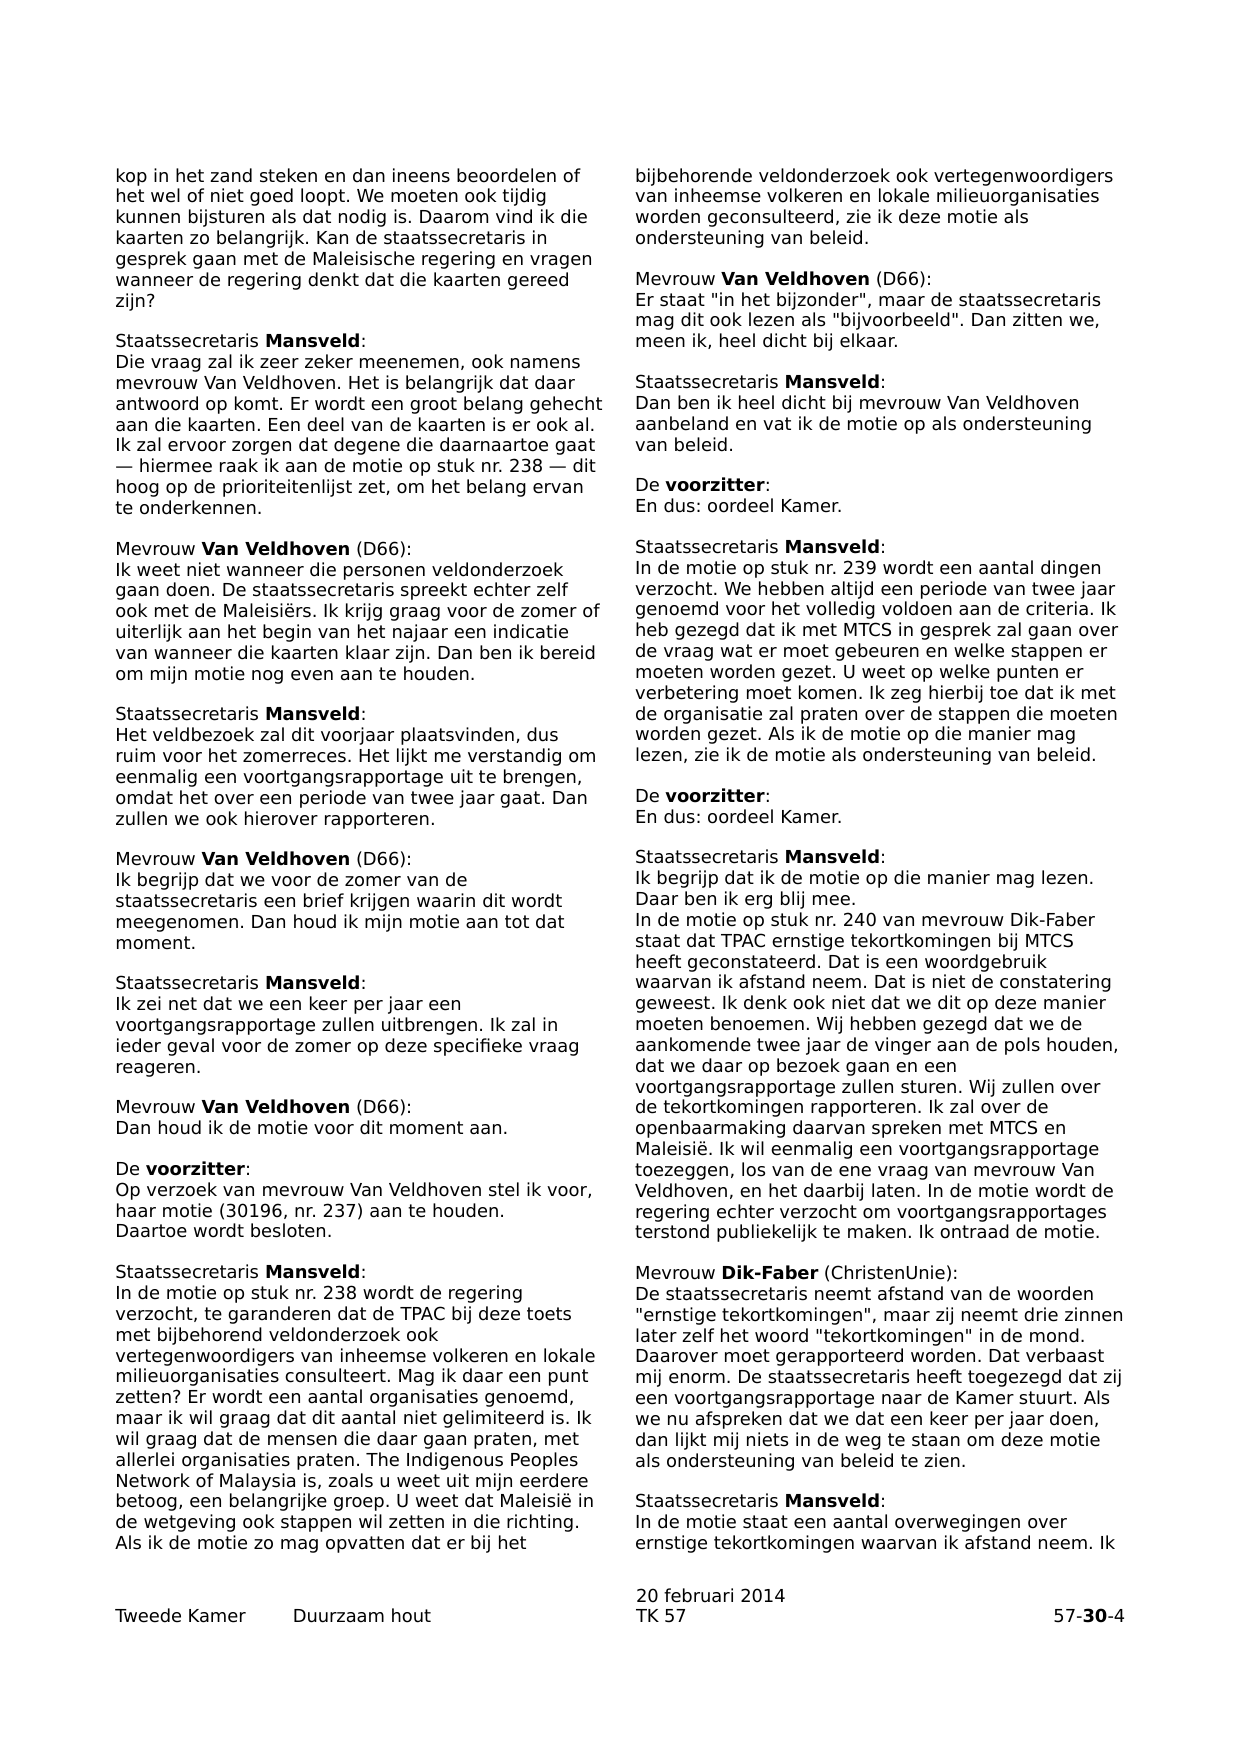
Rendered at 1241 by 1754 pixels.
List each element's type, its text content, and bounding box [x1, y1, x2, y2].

text De voorzitter: [115, 1159, 605, 1179]
text Er staat "in het bijzonder", maar de staatssecretaris mag dit ook lezen als "bijvoorbeeld". Dan zitten we, meen ik, heel dicht bij elkaar. [635, 289, 1125, 352]
text kop in het zand steken en dan ineens beoordelen of het wel of niet goed loopt. We moeten ook tijdig kunnen bijsturen als dat nodig is. Daarom vind ik die kaarten zo belangrijk. Kan de staatssecretaris in gesprek gaan met de Maleisische regering en vragen wanneer de regering denkt dat die kaarten gereed zijn? [115, 165, 605, 311]
text Dan ben ik heel dicht bij mevrouw Van Veldhoven aanbeland en vat ik de motie op als ondersteuning van beleid. [635, 393, 1125, 455]
text Daartoe wordt besloten. [115, 1221, 605, 1242]
text Staatssecretaris Mansveld: [115, 1262, 605, 1283]
text Staatssecretaris Mansveld: [635, 847, 1125, 868]
text Staatssecretaris Mansveld: [115, 973, 605, 994]
text En dus: oordeel Kamer. [635, 806, 1125, 827]
text Staatssecretaris Mansveld: [115, 704, 605, 725]
text In de motie op stuk nr. 238 wordt de regering verzocht, te garanderen dat de TPAC bij deze toets met bijbehorend veldonderzoek ook vertegenwoordigers van inheemse volkeren en lokale milieuorganisaties consulteert. Mag ik daar een punt zetten? Er wordt een aantal organisaties genoemd, maar ik wil graag dat dit aantal niet gelimiteerd is. Ik wil graag dat de mensen die daar gaan praten, met allerlei organisaties praten. The Indigenous Peoples Network of Malaysia is, zoals u weet uit mijn eerdere betoog, een belangrijke groep. U weet dat Maleisië in de wetgeving ook stappen wil zetten in die richting. Als ik de motie zo mag opvatten dat er bij het [115, 1283, 605, 1554]
text Ik zei net dat we een keer per jaar een voortgangsrapportage zullen uitbrengen. Ik zal in ieder geval voor de zomer op deze specifieke vraag reageren. [115, 994, 605, 1077]
text De staatssecretaris neemt afstand van de woorden "ernstige tekortkomingen", maar zij neemt drie zinnen later zelf het woord "tekortkomingen" in de mond. Daarover moet gerapporteerd worden. Dat verbaast mij enorm. De staatssecretaris heeft toegezegd dat zij een voortgangsrapportage naar de Kamer stuurt. Als we nu afspreken dat we dat een keer per jaar doen, dan lijkt mij niets in de weg te staan om deze motie als ondersteuning van beleid te zien. [635, 1284, 1125, 1471]
text En dus: oordeel Kamer. [635, 496, 1125, 517]
text Mevrouw Dik-Faber (ChristenUnie): [635, 1263, 1125, 1284]
text bijbehorende veldonderzoek ook vertegenwoordigers van inheemse volkeren en lokale milieuorganisaties worden geconsulteerd, zie ik deze motie als ondersteuning van beleid. [635, 165, 1125, 249]
text Ik begrijp dat we voor de zomer van de staatssecretaris een brief krijgen waarin dit wordt meegenomen. Dan houd ik mijn motie aan tot dat moment. [115, 870, 605, 953]
text Dan houd ik de motie voor dit moment aan. [115, 1118, 605, 1139]
text Staatssecretaris Mansveld: [115, 331, 605, 352]
text In de motie staat een aantal overwegingen over ernstige tekortkomingen waarvan ik afstand neem. Ik [635, 1512, 1125, 1554]
text Het veldbezoek zal dit voorjaar plaatsvinden, dus ruim voor het zomerreces. Het lijkt me verstandig om eenmalig een voortgangsrapportage uit te brengen, omdat het over een periode van twee jaar gaat. Dan zullen we ook hierover rapporteren. [115, 725, 605, 829]
text Mevrouw Van Veldhoven (D66): [115, 849, 605, 870]
text Mevrouw Van Veldhoven (D66): [635, 269, 1125, 289]
text De voorzitter: [635, 475, 1125, 496]
text Staatssecretaris Mansveld: [635, 537, 1125, 557]
text Die vraag zal ik zeer zeker meenemen, ook namens mevrouw Van Veldhoven. Het is belangrijk dat daar antwoord op komt. Er wordt een groot belang gehecht aan die kaarten. Een deel van de kaarten is er ook al. Ik zal ervoor zorgen dat degene die daarnaartoe gaat — hiermee raak ik aan de motie op stuk nr. 238 — dit hoog op de prioriteitenlijst zet, om het belang ervan te onderkennen. [115, 352, 605, 518]
text Staatssecretaris Mansveld: [635, 372, 1125, 393]
text Mevrouw Van Veldhoven (D66): [115, 1097, 605, 1118]
text Ik begrijp dat ik de motie op die manier mag lezen. Daar ben ik erg blij mee. [635, 868, 1125, 910]
text Op verzoek van mevrouw Van Veldhoven stel ik voor, haar motie (30196, nr. 237) aan te houden. [115, 1179, 605, 1221]
text De voorzitter: [635, 786, 1125, 806]
text In de motie op stuk nr. 240 van mevrouw Dik-Faber staat dat TPAC ernstige tekortkomingen bij MTCS heeft geconstateerd. Dat is een woordgebruik waarvan ik afstand neem. Dat is niet de constatering geweest. Ik denk ook niet dat we dit op deze manier moeten benoemen. Wij hebben gezegd dat we de aankomende twee jaar de vinger aan de pols houden, dat we daar op bezoek gaan en een voortgangsrapportage zullen sturen. Wij zullen over de tekortkomingen rapporteren. Ik zal over de openbaarmaking daarvan spreken met MTCS en Maleisië. Ik wil eenmalig een voortgangsrapportage toezeggen, los van de ene vraag van mevrouw Van Veldhoven, en het daarbij laten. In de motie wordt de regering echter verzocht om voortgangsrapportages terstond publiekelijk te maken. Ik ontraad de motie. [635, 910, 1125, 1243]
text Ik weet niet wanneer die personen veldonderzoek gaan doen. De staatssecretaris spreekt echter zelf ook met de Maleisiërs. Ik krijg graag voor de zomer of uiterlijk aan het begin van het najaar een indicatie van wanneer die kaarten klaar zijn. Dan ben ik bereid om mijn motie nog even aan te houden. [115, 559, 605, 684]
text Staatssecretaris Mansveld: [635, 1491, 1125, 1512]
text In de motie op stuk nr. 239 wordt een aantal dingen verzocht. We hebben altijd een periode van twee jaar genoemd voor het volledig voldoen aan de criteria. Ik heb gezegd dat ik met MTCS in gesprek zal gaan over de vraag wat er moet gebeuren en welke stappen er moeten worden gezet. U weet op welke punten er verbetering moet komen. Ik zeg hierbij toe dat ik met de organisatie zal praten over de stappen die moeten worden gezet. Als ik de motie op die manier mag lezen, zie ik de motie als ondersteuning van beleid. [635, 557, 1125, 766]
text Mevrouw Van Veldhoven (D66): [115, 538, 605, 559]
